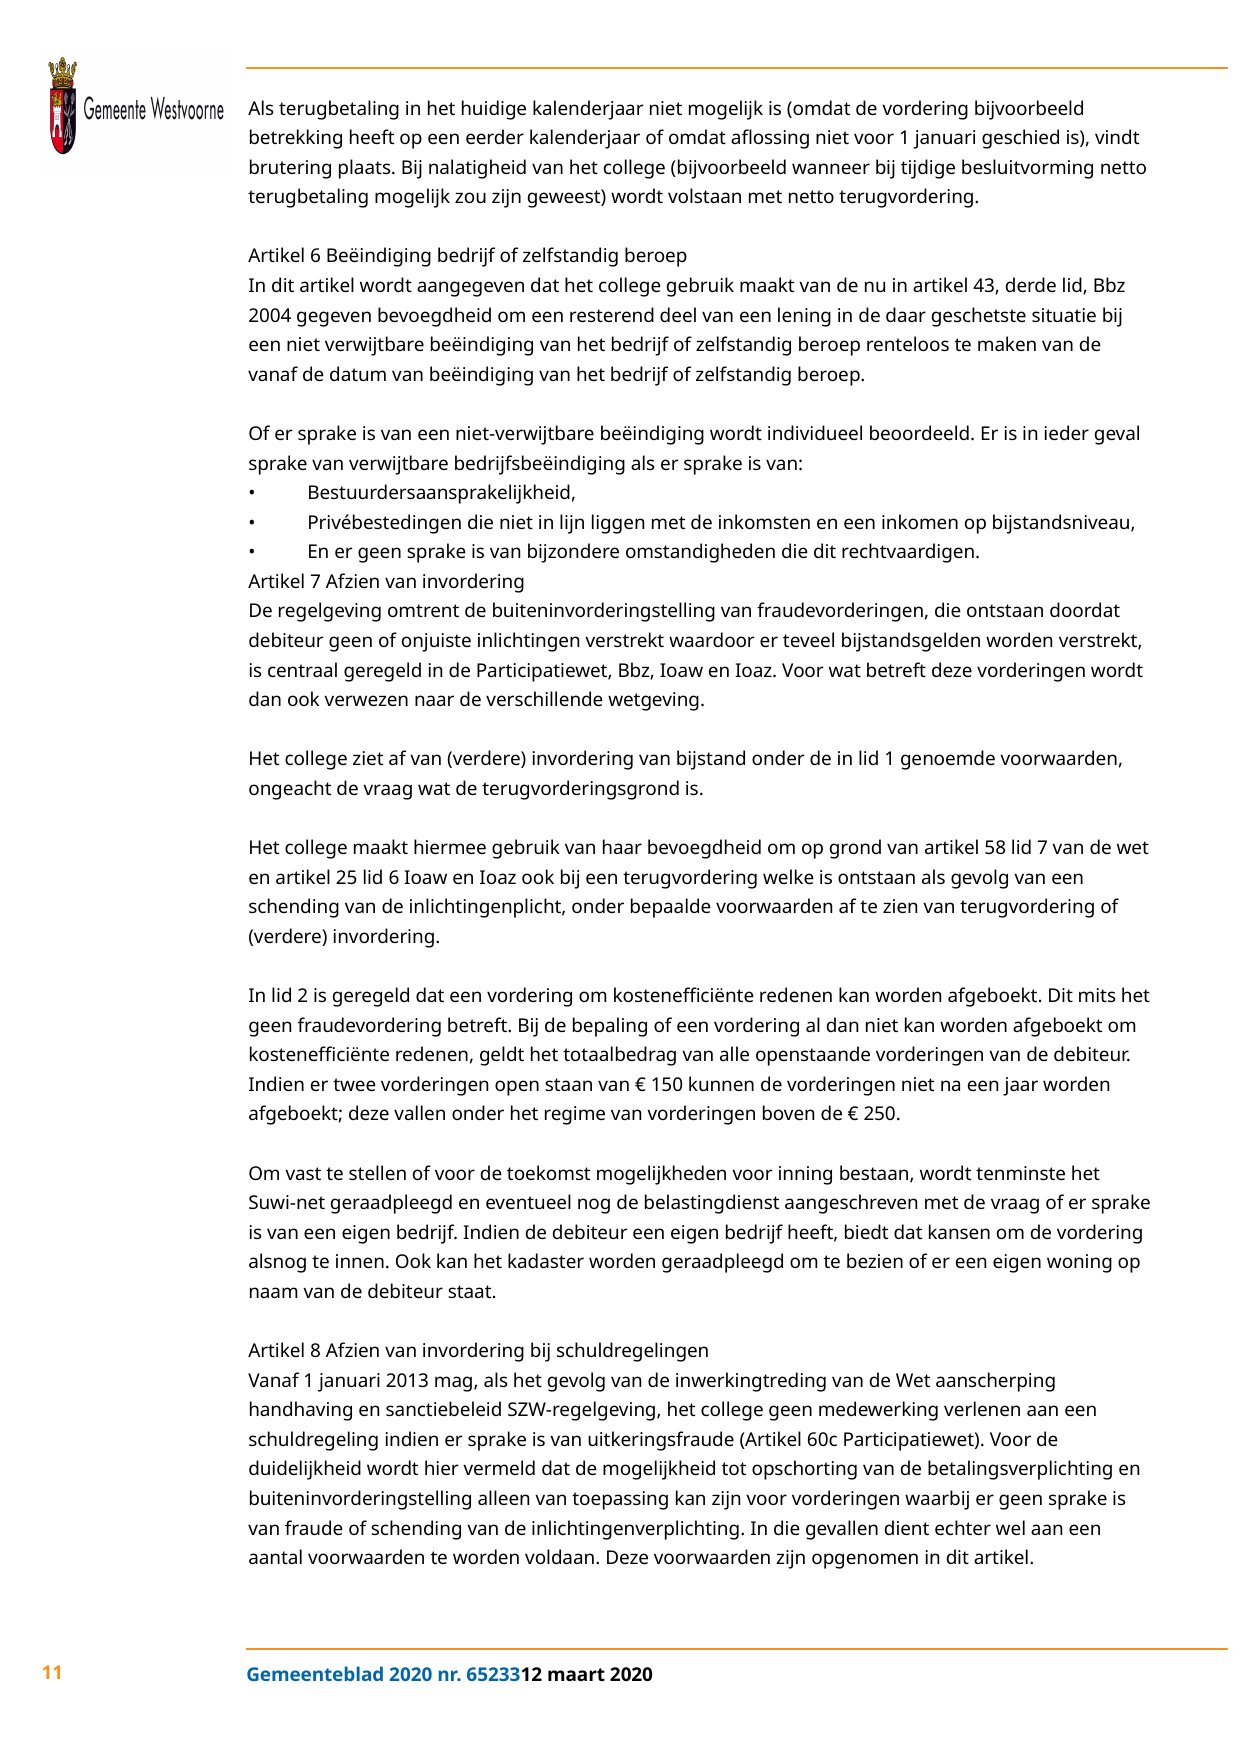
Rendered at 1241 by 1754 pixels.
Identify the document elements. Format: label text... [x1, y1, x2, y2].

text Artikel 6 Beëindiging bedrijf of zelfstandig beroep [248, 243, 1152, 268]
list Bestuurdersaansprakelijkheid, [248, 479, 1152, 505]
text In dit artikel wordt aangegeven dat het college gebruik maakt van de nu in artikel 43, derde lid, Bbz 2004 gegeven bevoegdheid om een resterend deel van een lening in de daar geschetste situatie bij een niet verwijtbare beëindiging van het bedrijf of zelfstandig beroep renteloos te maken van de vanaf de datum van beëindiging van het bedrijf of zelfstandig beroep. [248, 272, 1152, 387]
text Of er sprake is van een niet-verwijtbare beëindiging wordt individueel beoordeeld. Er is in ieder geval sprake van verwijtbare bedrijfsbeëindiging als er sprake is van: [248, 420, 1152, 476]
text Het college maakt hiermee gebruik van haar bevoegdheid om op grond van artikel 58 lid 7 van de wet en artikel 25 lid 6 Ioaw en Ioaz ook bij een terugvordering welke is ontstaan als gevolg van een schending van de inlichtingenplicht, onder bepaalde voorwaarden af te zien van terugvordering of (verdere) invordering. [248, 834, 1152, 949]
list Privébestedingen die niet in lijn liggen met de inkomsten en een inkomen op bijstandsniveau, [248, 509, 1152, 535]
text Als terugbetaling in het huidige kalenderjaar niet mogelijk is (omdat de vordering bijvoorbeeld betrekking heeft op een eerder kalenderjaar of omdat aflossing niet voor 1 januari geschied is), vindt brutering plaats. Bij nalatigheid van het college (bijvoorbeeld wanneer bij tijdige besluitvorming netto terugbetaling mogelijk zou zijn geweest) wordt volstaan met netto terugvordering. [248, 95, 1152, 209]
text In lid 2 is geregeld dat een vordering om kostenefficiënte redenen kan worden afgeboekt. Dit mits het geen fraudevordering betreft. Bij de bepaling of een vordering al dan niet kan worden afgeboekt om kostenefficiënte redenen, geldt het totaalbedrag van alle openstaande vorderingen van de debiteur. Indien er twee vorderingen open staan van € 150 kunnen de vorderingen niet na een jaar worden afgeboekt; deze vallen onder het regime van vorderingen boven de € 250. [248, 982, 1152, 1126]
picture [41, 47, 231, 172]
text De regelgeving omtrent de buiteninvorderingstelling van fraudevorderingen, die ontstaan doordat debiteur geen of onjuiste inlichtingen verstrekt waardoor er teveel bijstandsgelden worden verstrekt, is centraal geregeld in de Participatiewet, Bbz, Ioaw en Ioaz. Voor wat betreft deze vorderingen wordt dan ook verwezen naar de verschillende wetgeving. [248, 598, 1152, 712]
text Om vast te stellen of voor de toekomst mogelijkheden voor inning bestaan, wordt tenminste het Suwi-net geraadpleegd en eventueel nog de belastingdienst aangeschreven met de vraag of er sprake is van een eigen bedrijf. Indien de debiteur een eigen bedrijf heeft, biedt dat kansen om de vordering alsnog te innen. Ook kan het kadaster worden geraadpleegd om te bezien of er een eigen woning op naam van de debiteur staat. [248, 1160, 1152, 1304]
text Artikel 7 Afzien van invordering [248, 568, 1152, 594]
text Vanaf 1 januari 2013 mag, als het gevolg van de inwerkingtreding van de Wet aanscherping handhaving en sanctiebeleid SZW-regelgeving, het college geen medewerking verlenen aan een schuldregeling indien er sprake is van uitkeringsfraude (Artikel 60c Participatiewet). Voor de duidelijkheid wordt hier vermeld dat de mogelijkheid tot opschorting van de betalingsverplichting en buiteninvorderingstelling alleen van toepassing kan zijn voor vorderingen waarbij er geen sprake is van fraude of schending van de inlichtingenverplichting. In die gevallen dient echter wel aan een aantal voorwaarden te worden voldaan. Deze voorwaarden zijn opgenomen in dit artikel. [248, 1367, 1152, 1570]
text Artikel 8 Afzien van invordering bij schuldregelingen [248, 1337, 1152, 1363]
list En er geen sprake is van bijzondere omstandigheden die dit rechtvaardigen. [248, 538, 1152, 564]
text Het college ziet af van (verdere) invordering van bijstand onder de in lid 1 genoemde voorwaarden, ongeacht de vraag wat de terugvorderingsgrond is. [248, 746, 1152, 801]
